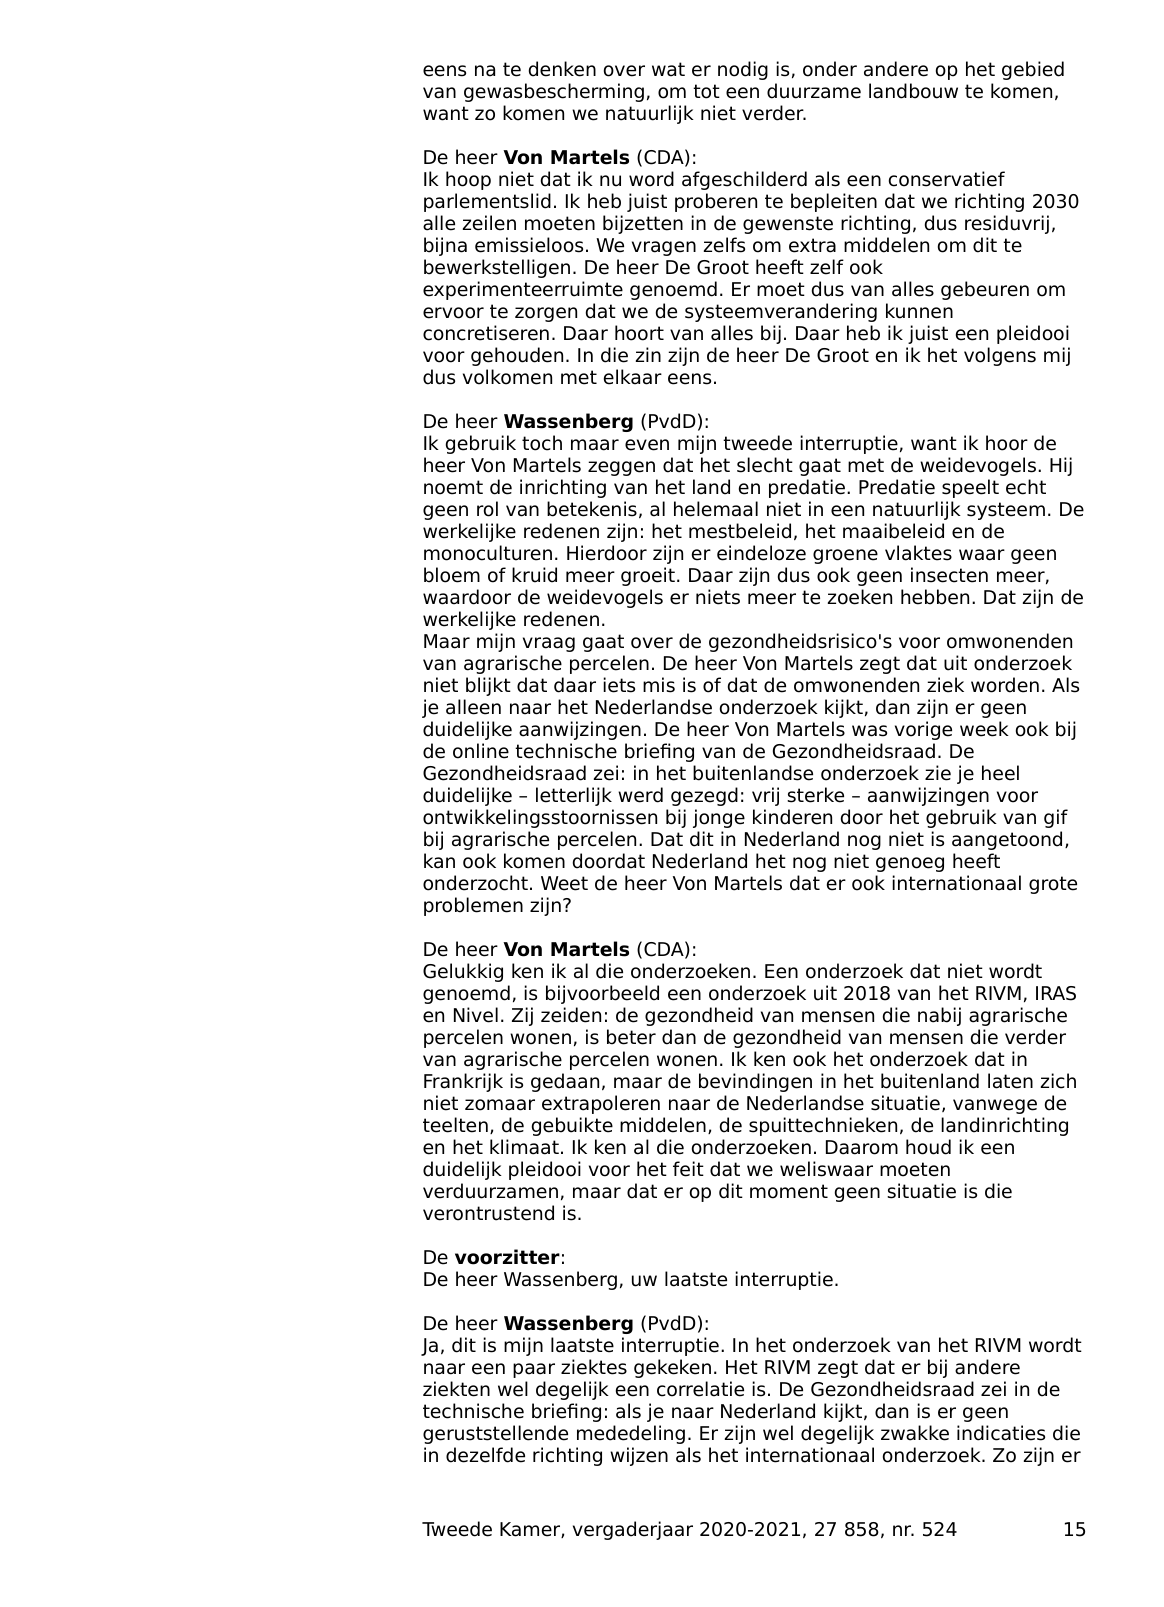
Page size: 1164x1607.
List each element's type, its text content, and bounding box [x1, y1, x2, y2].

text eens na te denken over wat er nodig is, onder andere op het gebied van gewasbescherming, om tot een duurzame landbouw te komen, want zo komen we natuurlijk niet verder. [422, 59, 1087, 125]
text De heer Wassenberg (PvdD): [422, 1313, 1087, 1335]
text De heer Von Martels (CDA): [422, 147, 1087, 169]
text Maar mijn vraag gaat over de gezondheidsrisico's voor omwonenden van agrarische percelen. De heer Von Martels zegt dat uit onderzoek niet blijkt dat daar iets mis is of dat de omwonenden ziek worden. Als je alleen naar het Nederlandse onderzoek kijkt, dan zijn er geen duidelijke aanwijzingen. De heer Von Martels was vorige week ook bij de online technische briefing van de Gezondheidsraad. De Gezondheidsraad zei: in het buitenlandse onderzoek zie je heel duidelijke – letterlijk werd gezegd: vrij sterke – aanwijzingen voor ontwikkelingsstoornissen bij jonge kinderen door het gebruik van gif bij agrarische percelen. Dat dit in Nederland nog niet is aangetoond, kan ook komen doordat Nederland het nog niet genoeg heeft onderzocht. Weet de heer Von Martels dat er ook internationaal grote problemen zijn? [422, 631, 1087, 917]
text Ik gebruik toch maar even mijn tweede interruptie, want ik hoor de heer Von Martels zeggen dat het slecht gaat met de weidevogels. Hij noemt de inrichting van het land en predatie. Predatie speelt echt geen rol van betekenis, al helemaal niet in een natuurlijk systeem. De werkelijke redenen zijn: het mestbeleid, het maaibeleid en de monoculturen. Hierdoor zijn er eindeloze groene vlaktes waar geen bloem of kruid meer groeit. Daar zijn dus ook geen insecten meer, waardoor de weidevogels er niets meer te zoeken hebben. Dat zijn de werkelijke redenen. [422, 433, 1087, 631]
text Gelukkig ken ik al die onderzoeken. Een onderzoek dat niet wordt genoemd, is bijvoorbeeld een onderzoek uit 2018 van het RIVM, IRAS en Nivel. Zij zeiden: de gezondheid van mensen die nabij agrarische percelen wonen, is beter dan de gezondheid van mensen die verder van agrarische percelen wonen. Ik ken ook het onderzoek dat in Frankrijk is gedaan, maar de bevindingen in het buitenland laten zich niet zomaar extrapoleren naar de Nederlandse situatie, vanwege de teelten, de gebuikte middelen, de spuittechnieken, de landinrichting en het klimaat. Ik ken al die onderzoeken. Daarom houd ik een duidelijk pleidooi voor het feit dat we weliswaar moeten verduurzamen, maar dat er op dit moment geen situatie is die verontrustend is. [422, 961, 1087, 1224]
text Ik hoop niet dat ik nu word afgeschilderd als een conservatief parlementslid. Ik heb juist proberen te bepleiten dat we richting 2030 alle zeilen moeten bijzetten in de gewenste richting, dus residuvrij, bijna emissieloos. We vragen zelfs om extra middelen om dit te bewerkstelligen. De heer De Groot heeft zelf ook experimenteerruimte genoemd. Er moet dus van alles gebeuren om ervoor te zorgen dat we de systeemverandering kunnen concretiseren. Daar hoort van alles bij. Daar heb ik juist een pleidooi voor gehouden. In die zin zijn de heer De Groot en ik het volgens mij dus volkomen met elkaar eens. [422, 169, 1087, 389]
text Ja, dit is mijn laatste interruptie. In het onderzoek van het RIVM wordt naar een paar ziektes gekeken. Het RIVM zegt dat er bij andere ziekten wel degelijk een correlatie is. De Gezondheidsraad zei in de technische briefing: als je naar Nederland kijkt, dan is er geen geruststellende mededeling. Er zijn wel degelijk zwakke indicaties die in dezelfde richting wijzen als het internationaal onderzoek. Zo zijn er [422, 1335, 1087, 1467]
text De voorzitter: [422, 1247, 1087, 1269]
text De heer Wassenberg, uw laatste interruptie. [422, 1269, 1087, 1291]
text De heer Von Martels (CDA): [422, 939, 1087, 961]
text De heer Wassenberg (PvdD): [422, 411, 1087, 433]
